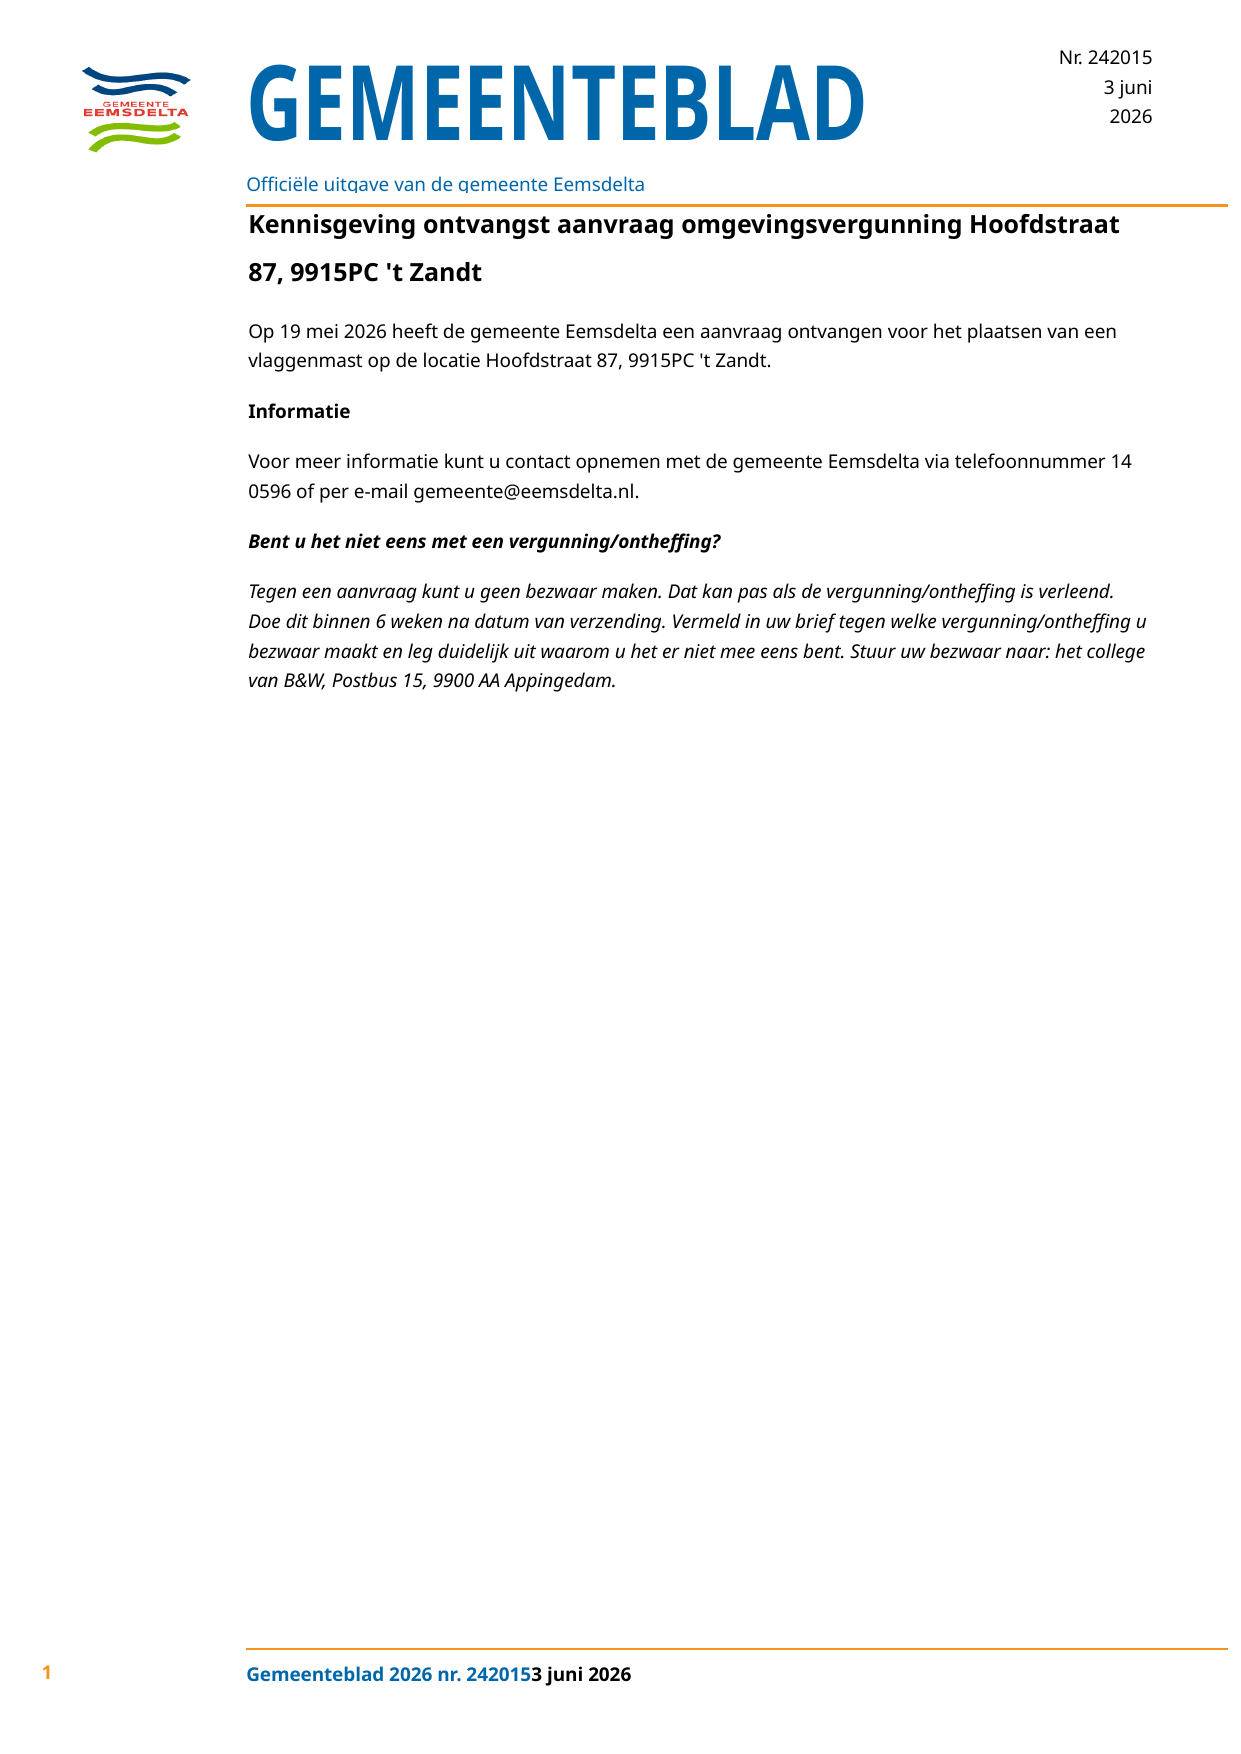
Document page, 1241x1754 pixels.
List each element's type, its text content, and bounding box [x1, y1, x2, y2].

text Tegen een aanvraag kunt u geen bezwaar maken. Dat kan pas als de vergunning/ontheffing is verleend. Doe dit binnen 6 weken na datum van verzending. Vermeld in uw brief tegen welke vergunning/ontheffing u bezwaar maakt en leg duidelijk uit waarom u het er niet mee eens bent. Stuur uw bezwaar naar: het college van B&W, Postbus 15, 9900 AA Appingedam. [248, 579, 1152, 693]
text Voor meer informatie kunt u contact opnemen met de gemeente Eemsdelta via telefoonnummer 14 0596 of per e-mail gemeente@eemsdelta.nl. [248, 448, 1152, 504]
picture [41, 47, 231, 172]
text Informatie [248, 398, 1152, 424]
text Bent u het niet eens met een vergunning/ontheffing? [248, 528, 1152, 554]
text Op 19 mei 2026 heeft de gemeente Eemsdelta een aanvraag ontvangen voor het plaatsen van een vlaggenmast op de locatie Hoofdstraat 87, 9915PC 't Zandt. [248, 318, 1152, 373]
text Kennisgeving ontvangst aanvraag omgevingsvergunning Hoofdstraat 87, 9915PC 't Zandt [248, 207, 1152, 288]
